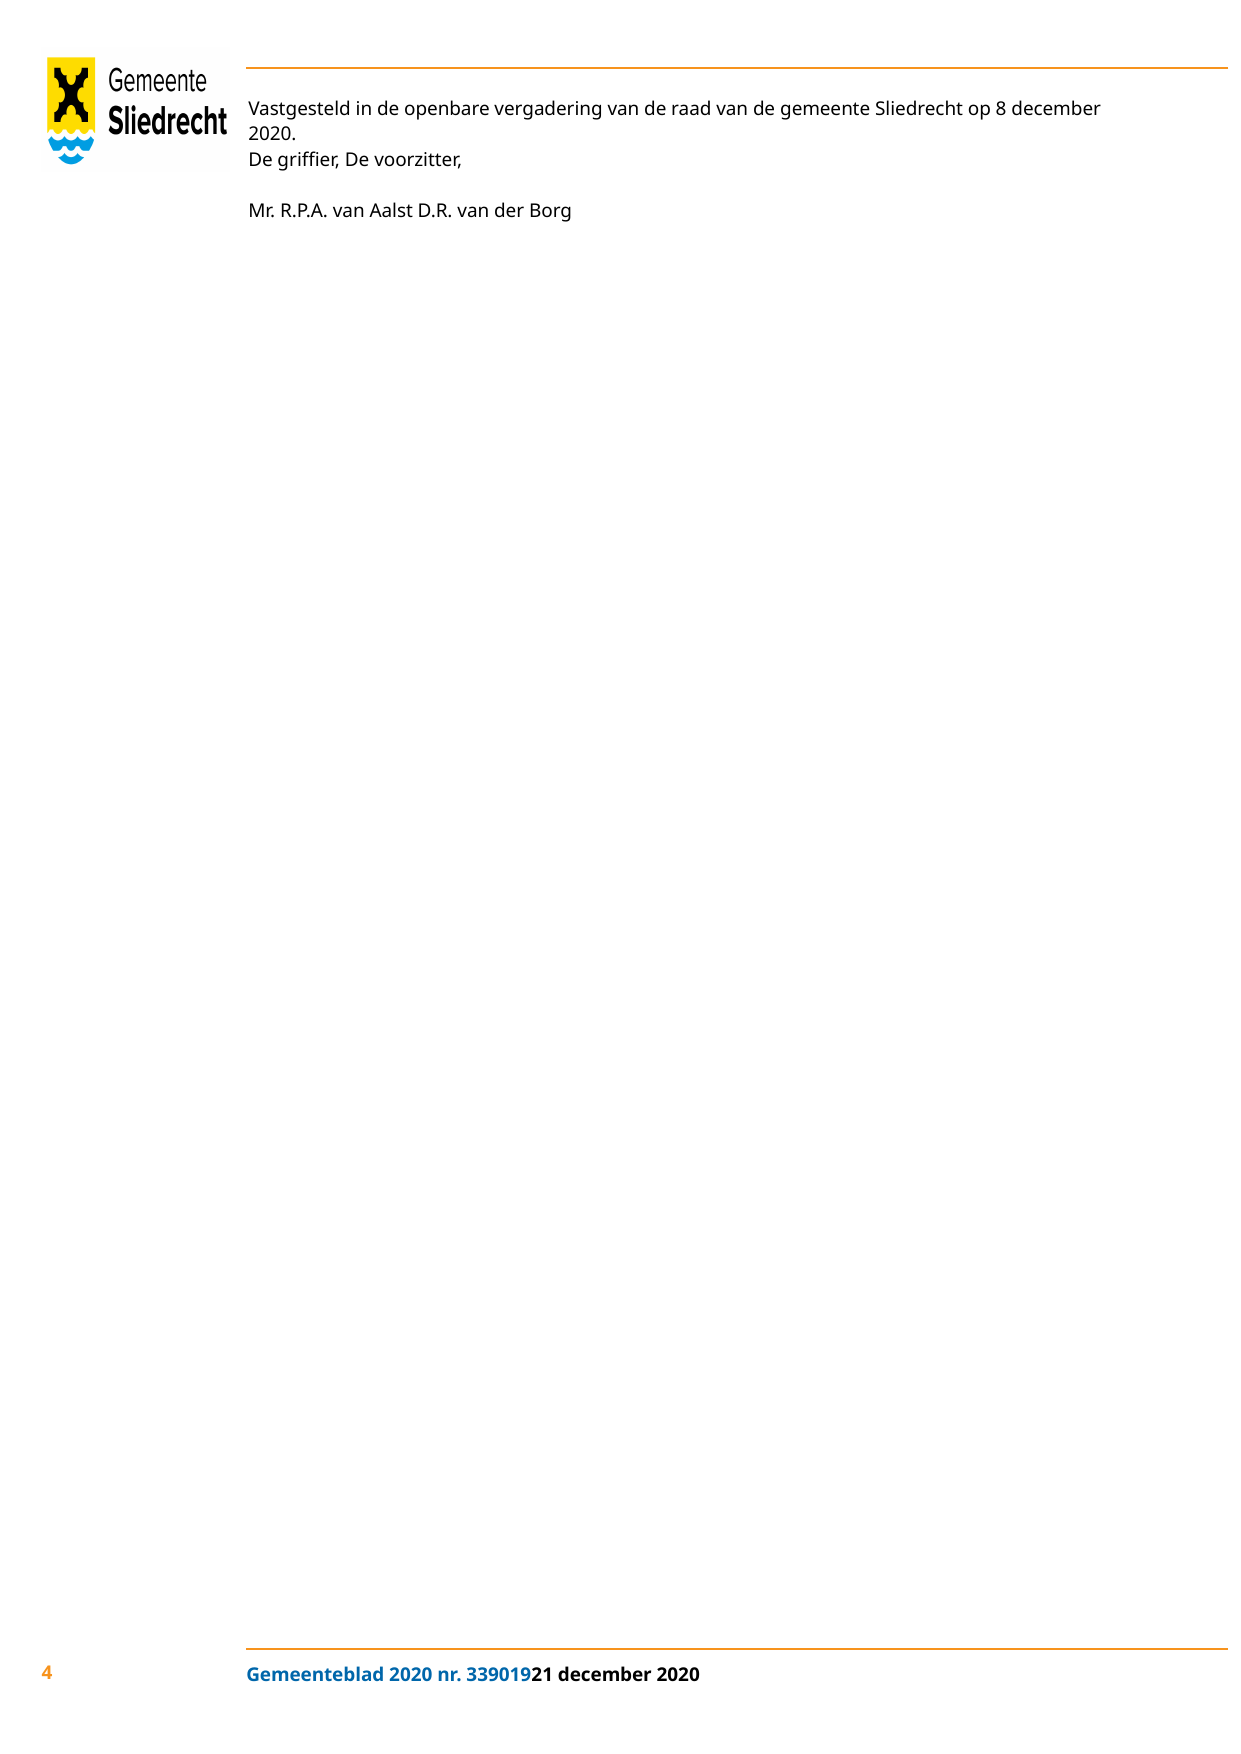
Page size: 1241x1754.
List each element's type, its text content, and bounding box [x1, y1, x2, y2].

text Mr. R.P.A. van Aalst D.R. van der Borg [248, 198, 1152, 223]
text De griffier, De voorzitter, [248, 146, 1152, 172]
picture [41, 47, 231, 172]
text Vastgesteld in de openbare vergadering van de raad van de gemeente Sliedrecht op 8 december 2020. [248, 95, 1152, 146]
